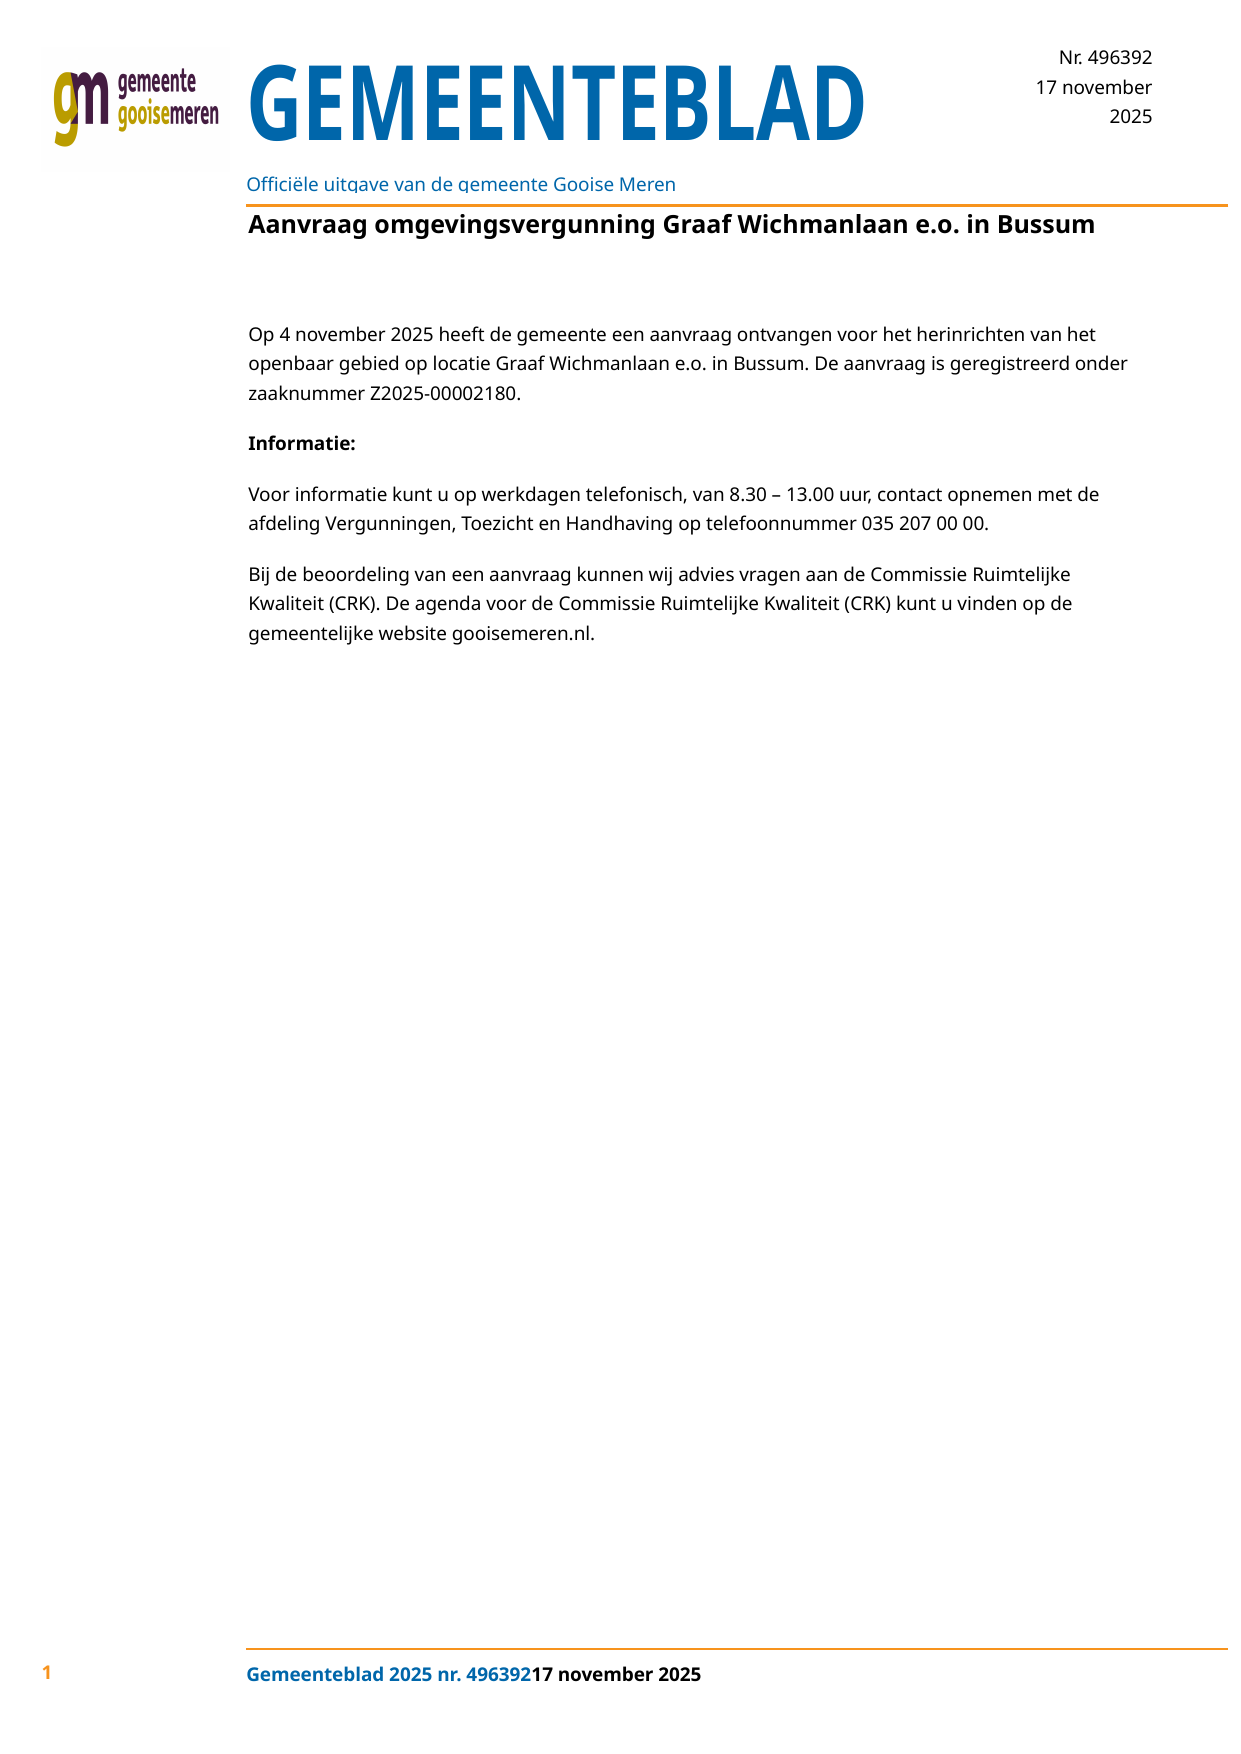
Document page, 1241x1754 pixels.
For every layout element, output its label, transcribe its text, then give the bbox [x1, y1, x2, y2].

text Voor informatie kunt u op werkdagen telefonisch, van 8.30 – 13.00 uur, contact opnemen met de afdeling Vergunningen, Toezicht en Handhaving op telefoonnummer 035 207 00 00. [248, 481, 1152, 536]
picture [41, 47, 231, 172]
text Informatie: [248, 430, 1152, 456]
text Op 4 november 2025 heeft de gemeente een aanvraag ontvangen voor het herinrichten van het openbaar gebied op locatie Graaf Wichmanlaan e.o. in Bussum. De aanvraag is geregistreerd onder zaaknummer Z2025-00002180. [248, 321, 1152, 406]
text Aanvraag omgevingsvergunning Graaf Wichmanlaan e.o. in Bussum [248, 207, 1152, 241]
text Bij de beoordeling van een aanvraag kunnen wij advies vragen aan de Commissie Ruimtelijke Kwaliteit (CRK). De agenda voor de Commissie Ruimtelijke Kwaliteit (CRK) kunt u vinden op de gemeentelijke website gooisemeren.nl. [248, 561, 1152, 646]
